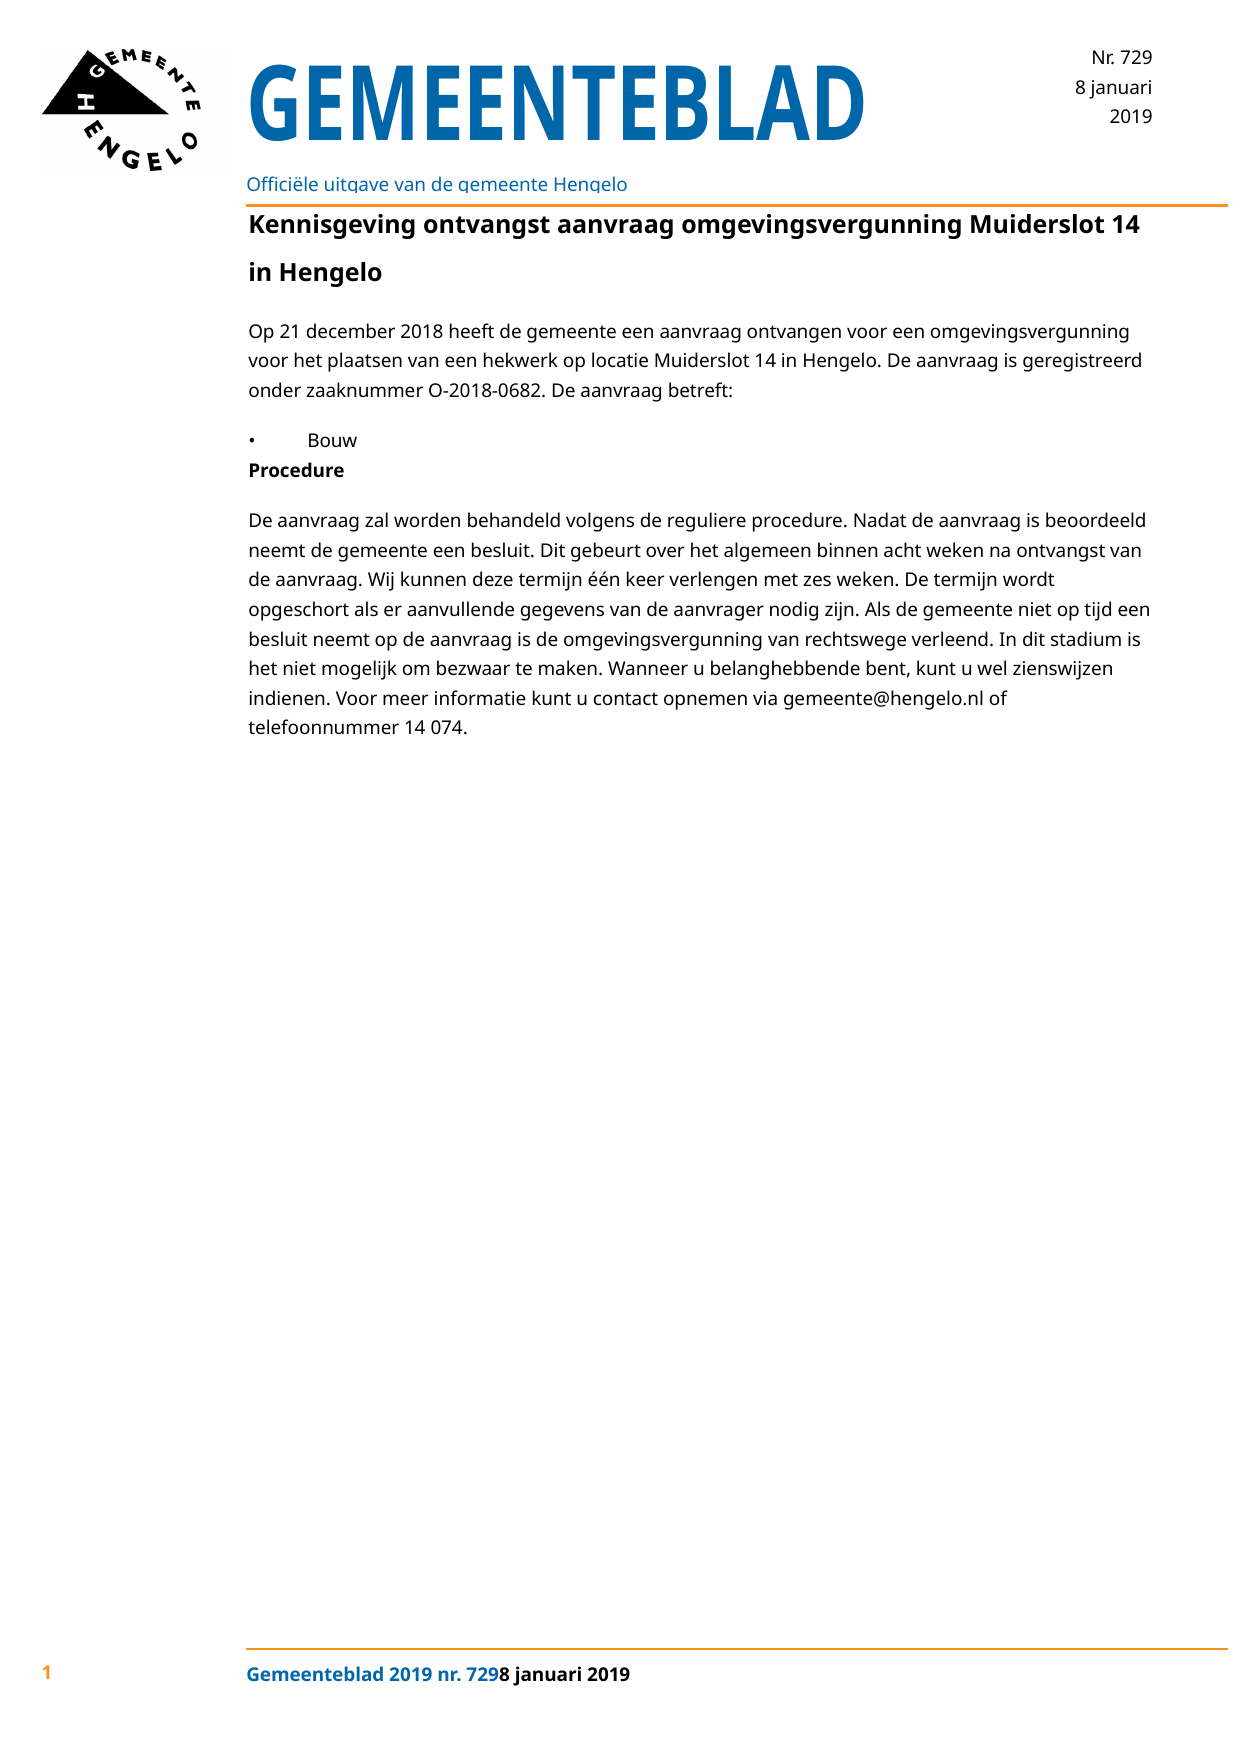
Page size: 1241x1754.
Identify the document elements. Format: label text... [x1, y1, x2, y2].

text Kennisgeving ontvangst aanvraag omgevingsvergunning Muiderslot 14 in Hengelo [248, 207, 1152, 288]
text Procedure [248, 457, 1152, 483]
text De aanvraag zal worden behandeld volgens de reguliere procedure. Nadat de aanvraag is beoordeeld neemt de gemeente een besluit. Dit gebeurt over het algemeen binnen acht weken na ontvangst van de aanvraag. Wij kunnen deze termijn één keer verlengen met zes weken. De termijn wordt opgeschort als er aanvullende gegevens van de aanvrager nodig zijn. Als de gemeente niet op tijd een besluit neemt op de aanvraag is de omgevingsvergunning van rechtswege verleend. In dit stadium is het niet mogelijk om bezwaar te maken. Wanneer u belanghebbende bent, kunt u wel zienswijzen indienen. Voor meer informatie kunt u contact opnemen via gemeente@hengelo.nl of telefoonnummer 14 074. [248, 507, 1152, 740]
text Op 21 december 2018 heeft de gemeente een aanvraag ontvangen voor een omgevingsvergunning voor het plaatsen van een hekwerk op locatie Muiderslot 14 in Hengelo. De aanvraag is geregistreerd onder zaaknummer O-2018-0682. De aanvraag betreft: [248, 318, 1152, 403]
list Bouw [248, 427, 1152, 453]
picture [41, 47, 231, 172]
